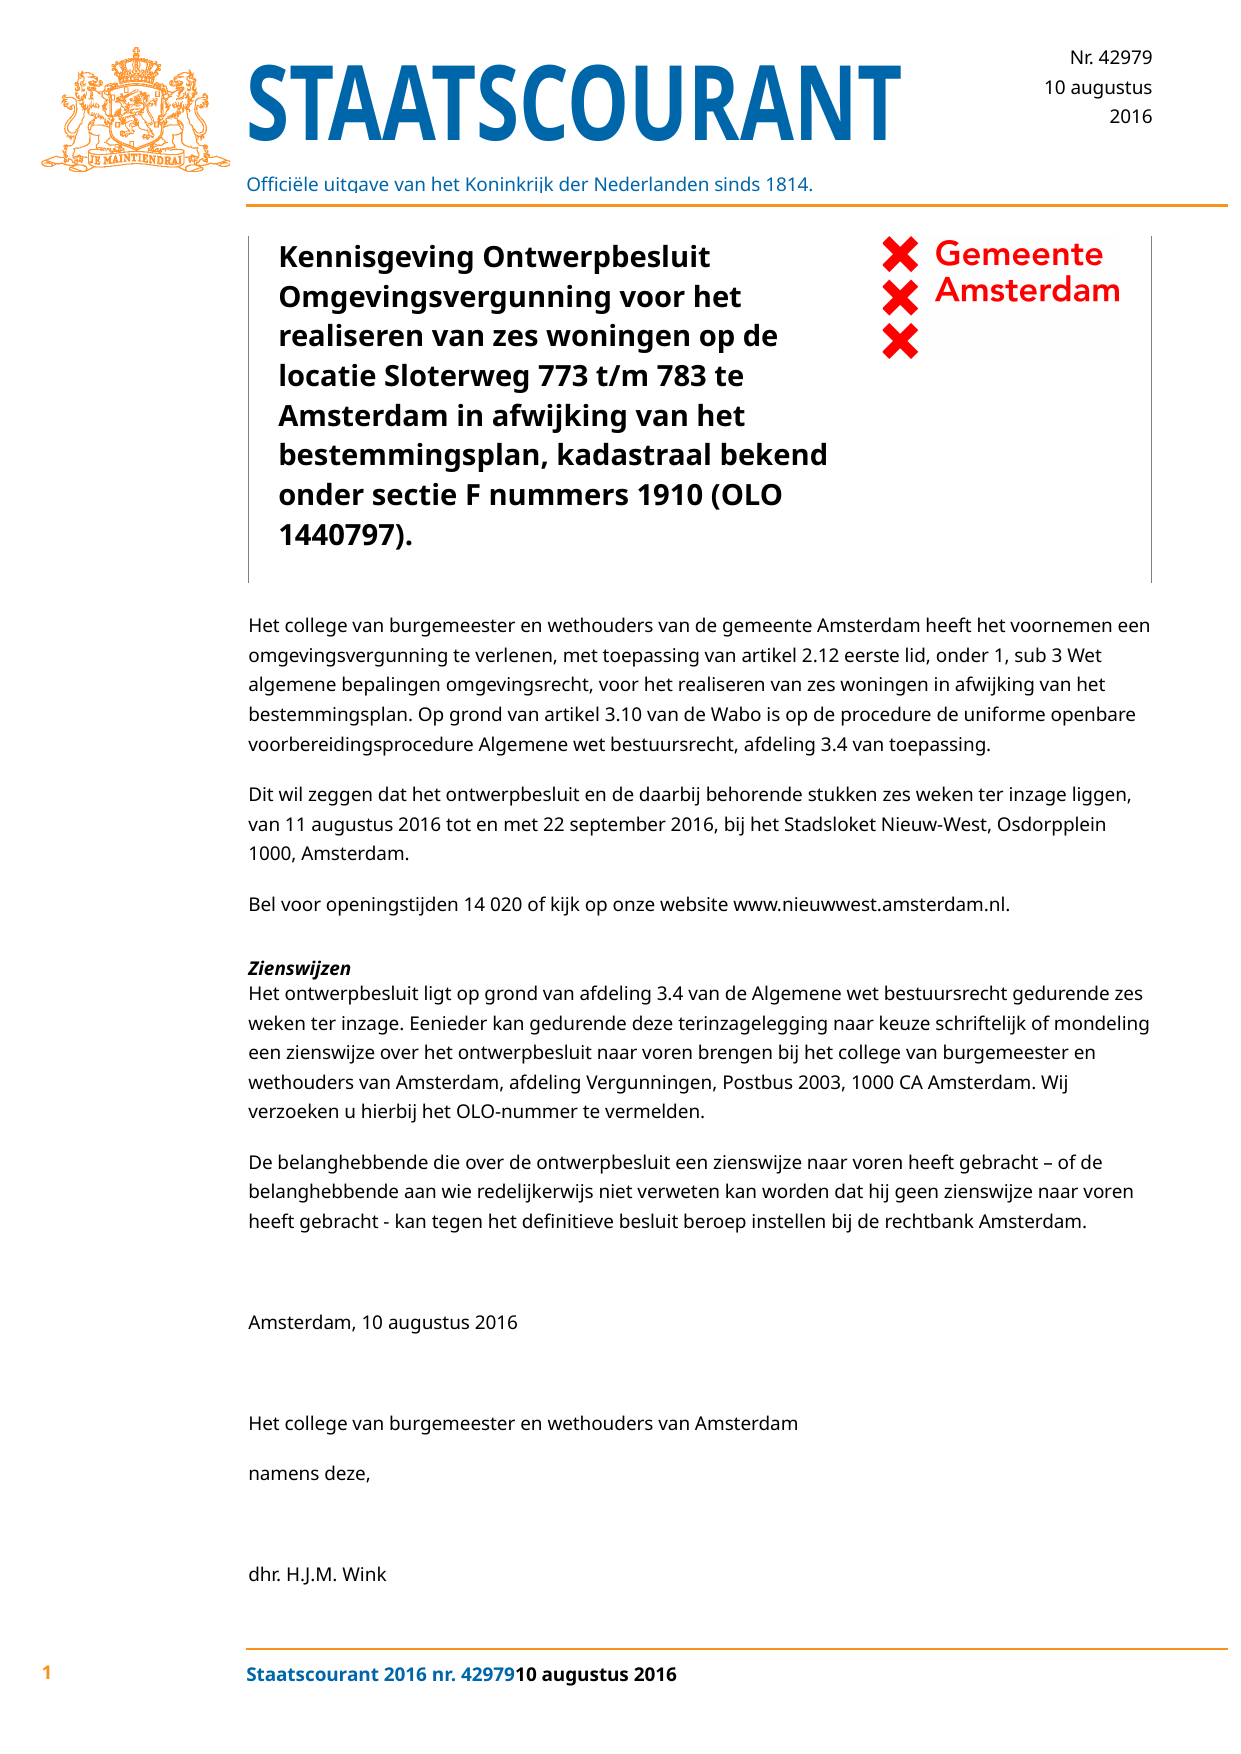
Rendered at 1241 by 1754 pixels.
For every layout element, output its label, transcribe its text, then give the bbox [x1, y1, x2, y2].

text Het college van burgemeester en wethouders van Amsterdam [248, 1410, 1152, 1436]
text Het college van burgemeester en wethouders van de gemeente Amsterdam heeft het voornemen een omgevingsvergunning te verlenen, met toepassing van artikel 2.12 eerste lid, onder 1, sub 3 Wet algemene bepalingen omgevingsrecht, voor het realiseren van zes woningen in afwijking van het bestemmingsplan. Op grond van artikel 3.10 van de Wabo is op de procedure de uniforme openbare voorbereidingsprocedure Algemene wet bestuursrecht, afdeling 3.4 van toepassing. [248, 612, 1152, 756]
text De belanghebbende die over de ontwerpbesluit een zienswijze naar voren heeft gebracht – of de belanghebbende aan wie redelijkerwijs niet verweten kan worden dat hij geen zienswijze naar voren heeft gebracht - kan tegen het definitieve besluit beroep instellen bij de rechtbank Amsterdam. [248, 1149, 1152, 1234]
text dhr. H.J.M. Wink [248, 1561, 1152, 1587]
table_header [850, 236, 1151, 583]
picture [882, 236, 1119, 359]
text Dit wil zeggen dat het ontwerpbesluit en de daarbij behorende stukken zes weken ter inzage liggen, van 11 augustus 2016 tot en met 22 september 2016, bij het Stadsloket Nieuw-West, Osdorpplein 1000, Amsterdam. [248, 781, 1152, 866]
text Zienswijzen [248, 955, 1152, 980]
text Amsterdam, 10 augustus 2016 [248, 1309, 1152, 1335]
text namens deze, [248, 1460, 1152, 1486]
picture [41, 47, 231, 172]
table_header Kennisgeving Ontwerpbesluit Omgevingsvergunning voor het realiseren van zes woningen op de locatie Sloterweg 773 t/m 783 te Amsterdam in afwijking van het bestemmingsplan, kadastraal bekend onder sectie F nummers 1910 (OLO 1440797). [249, 236, 850, 583]
text Bel voor openingstijden 14 020 of kijk op onze website www.nieuwwest.amsterdam.nl. [248, 891, 1152, 916]
text Het ontwerpbesluit ligt op grond van afdeling 3.4 van de Algemene wet bestuursrecht gedurende zes weken ter inzage. Eenieder kan gedurende deze terinzagelegging naar keuze schriftelijk of mondeling een zienswijze over het ontwerpbesluit naar voren brengen bij het college van burgemeester en wethouders van Amsterdam, afdeling Vergunningen, Postbus 2003, 1000 CA Amsterdam. Wij verzoeken u hierbij het OLO-nummer te vermelden. [248, 980, 1152, 1124]
